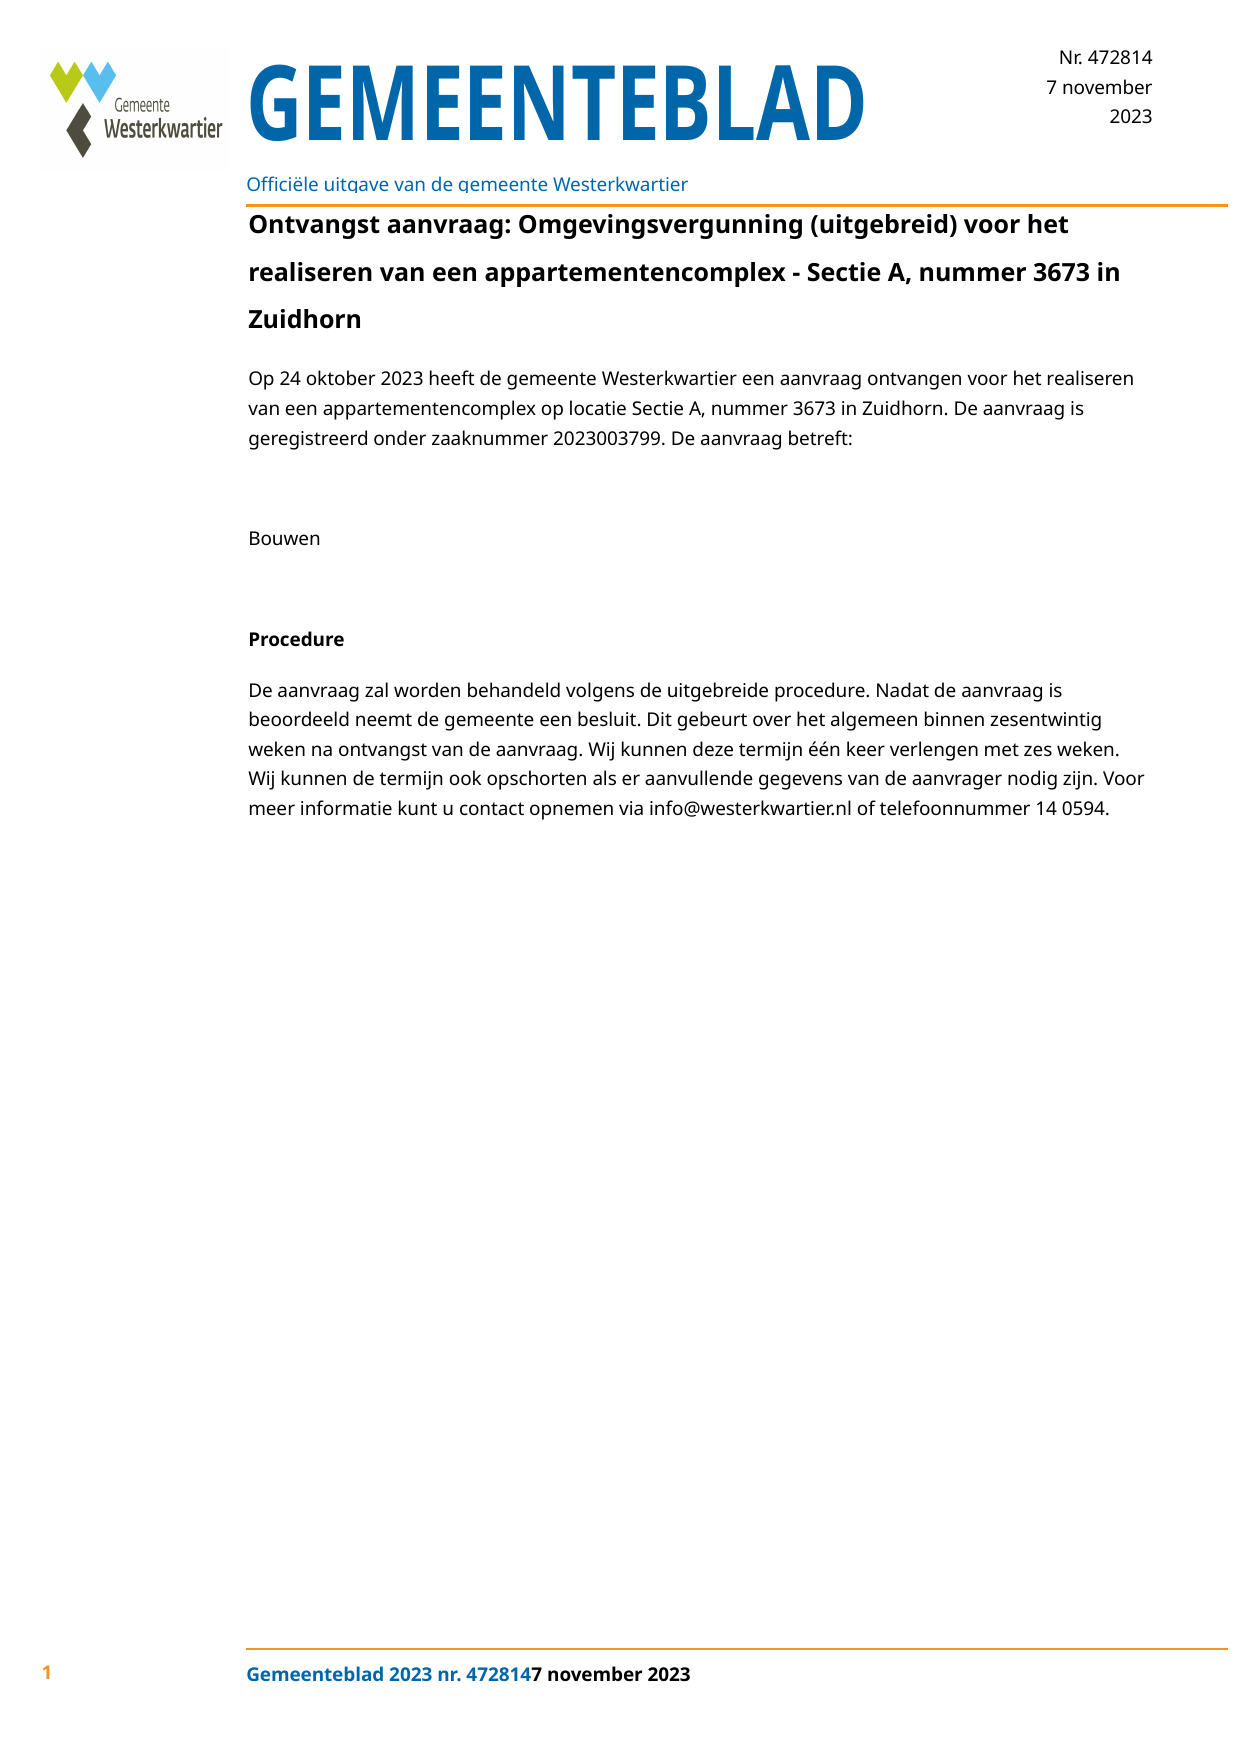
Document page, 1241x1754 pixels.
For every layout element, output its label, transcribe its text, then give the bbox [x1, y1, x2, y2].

text Procedure [248, 626, 1152, 652]
picture [41, 47, 231, 172]
text Op 24 oktober 2023 heeft de gemeente Westerkwartier een aanvraag ontvangen voor het realiseren van een appartementencomplex op locatie Sectie A, nummer 3673 in Zuidhorn. De aanvraag is geregistreerd onder zaaknummer 2023003799. De aanvraag betreft: [248, 366, 1152, 450]
text Bouwen [248, 526, 1152, 551]
text De aanvraag zal worden behandeld volgens de uitgebreide procedure. Nadat de aanvraag is beoordeeld neemt de gemeente een besluit. Dit gebeurt over het algemeen binnen zesentwintig weken na ontvangst van de aanvraag. Wij kunnen deze termijn één keer verlengen met zes weken. Wij kunnen de termijn ook opschorten als er aanvullende gegevens van de aanvrager nodig zijn. Voor meer informatie kunt u contact opnemen via info@westerkwartier.nl of telefoonnummer 14 0594. [248, 677, 1152, 821]
text Ontvangst aanvraag: Omgevingsvergunning (uitgebreid) voor het realiseren van een appartementencomplex - Sectie A, nummer 3673 in Zuidhorn [248, 207, 1152, 336]
